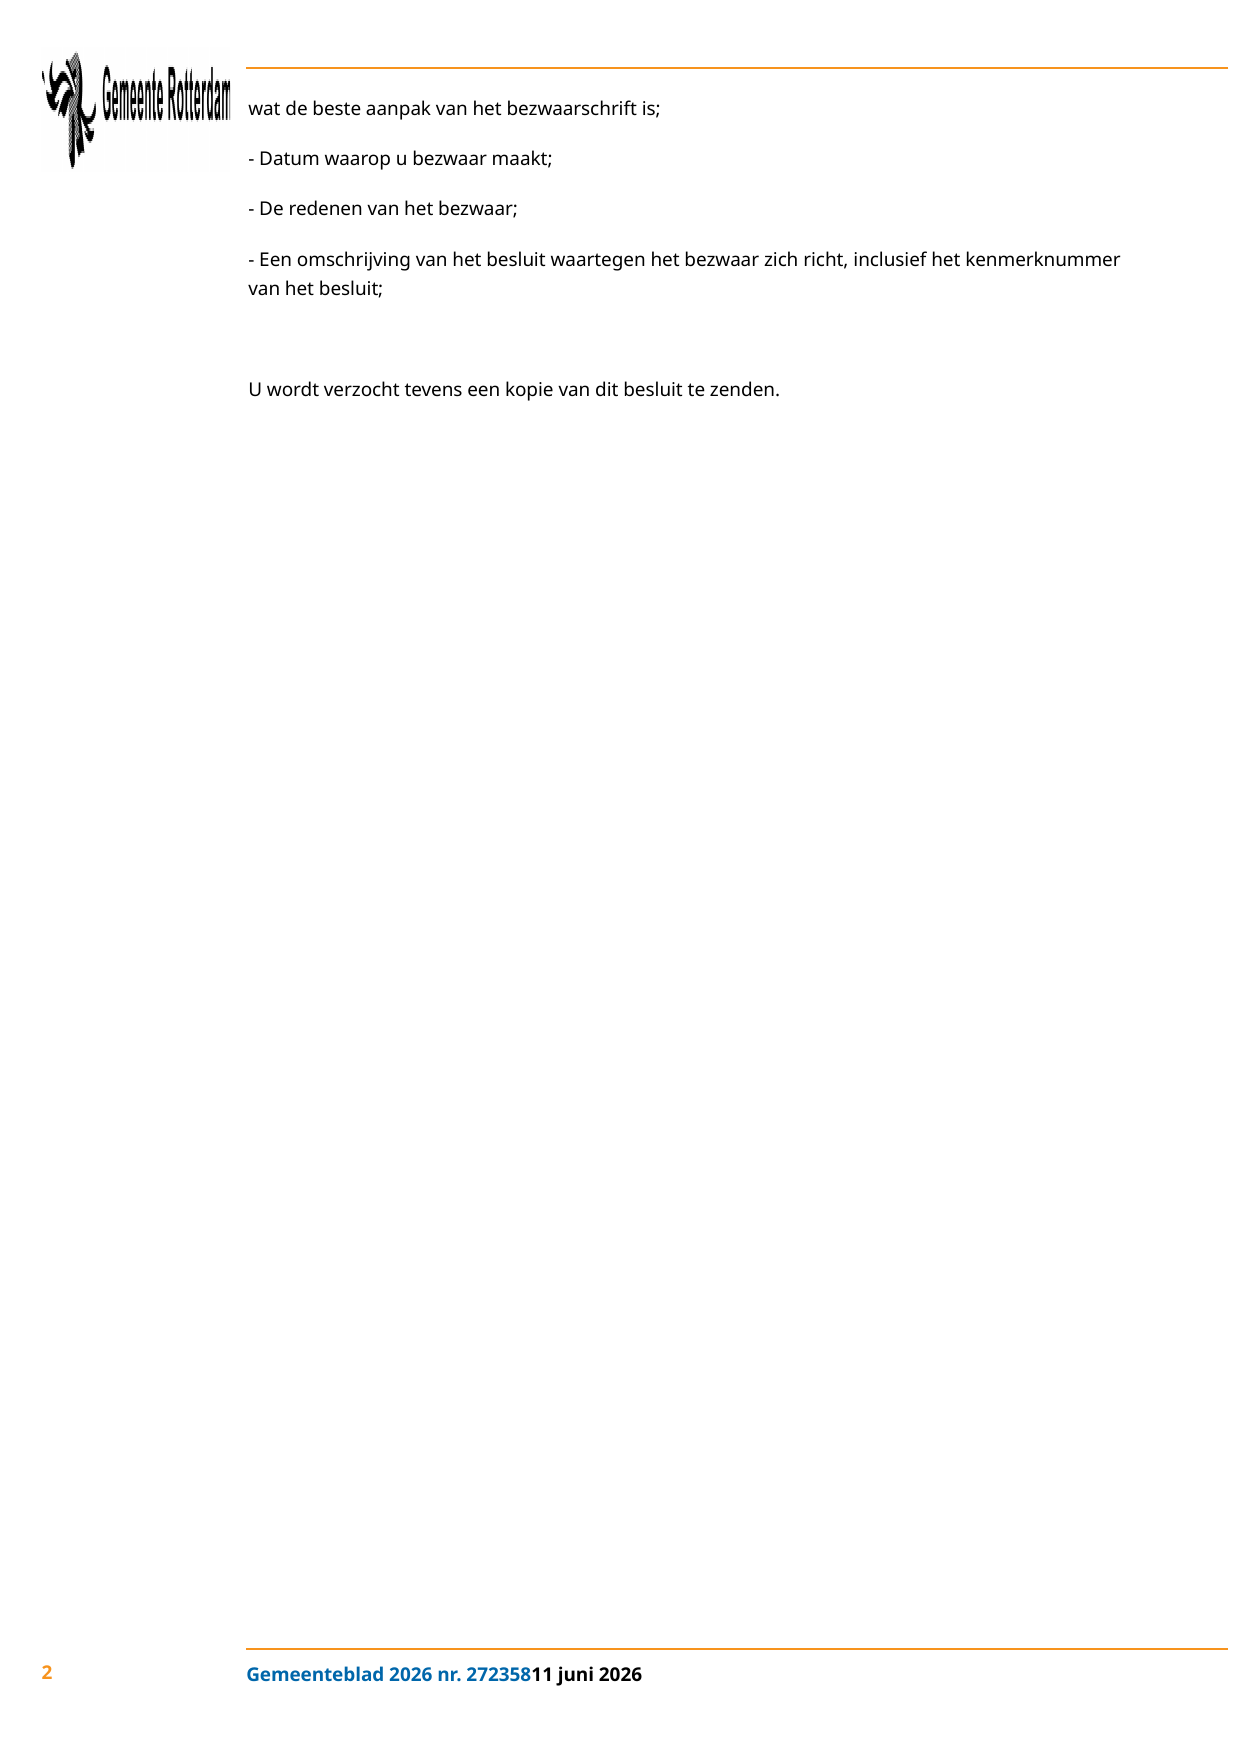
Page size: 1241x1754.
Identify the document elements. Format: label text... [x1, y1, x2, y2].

picture [41, 47, 231, 172]
text - Een omschrijving van het besluit waartegen het bezwaar zich richt, inclusief het kenmerknummer van het besluit; [248, 246, 1152, 301]
text U wordt verzocht tevens een kopie van dit besluit te zenden. [248, 376, 1152, 402]
text - De redenen van het bezwaar; [248, 196, 1152, 221]
text wat de beste aanpak van het bezwaarschrift is; [248, 95, 1152, 121]
text - Datum waarop u bezwaar maakt; [248, 145, 1152, 171]
